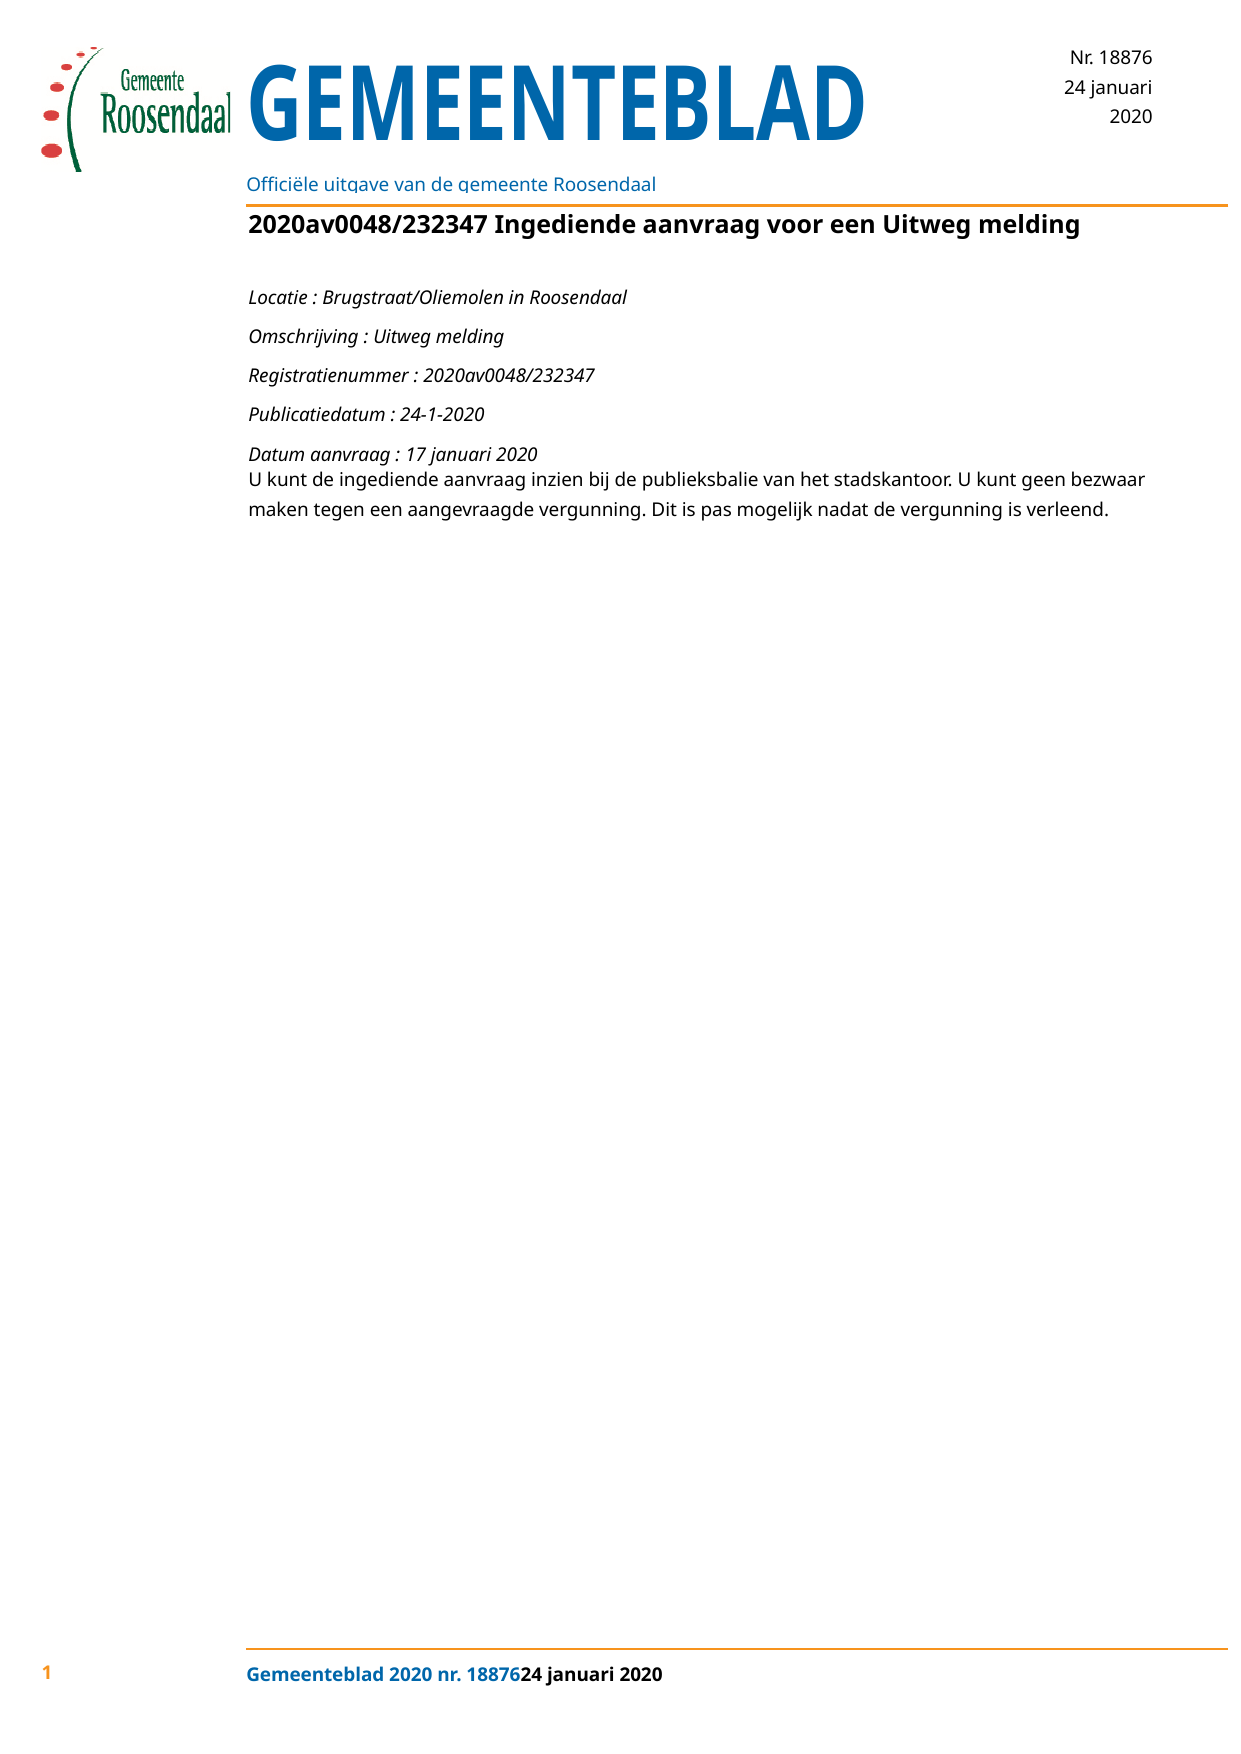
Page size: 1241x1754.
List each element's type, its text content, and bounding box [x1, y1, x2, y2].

text Locatie : Brugstraat/Oliemolen in Roosendaal [248, 284, 1152, 309]
text Registratienummer : 2020av0048/232347 [248, 362, 1152, 388]
text U kunt de ingediende aanvraag inzien bij de publieksbalie van het stadskantoor. U kunt geen bezwaar maken tegen een aangevraagde vergunning. Dit is pas mogelijk nadat de vergunning is verleend. [248, 467, 1152, 522]
picture [41, 47, 231, 172]
text Publicatiedatum : 24-1-2020 [248, 402, 1152, 427]
text Datum aanvraag : 17 januari 2020 [248, 441, 1152, 467]
text Omschrijving : Uitweg melding [248, 323, 1152, 349]
text 2020av0048/232347 Ingediende aanvraag voor een Uitweg melding [248, 207, 1152, 241]
